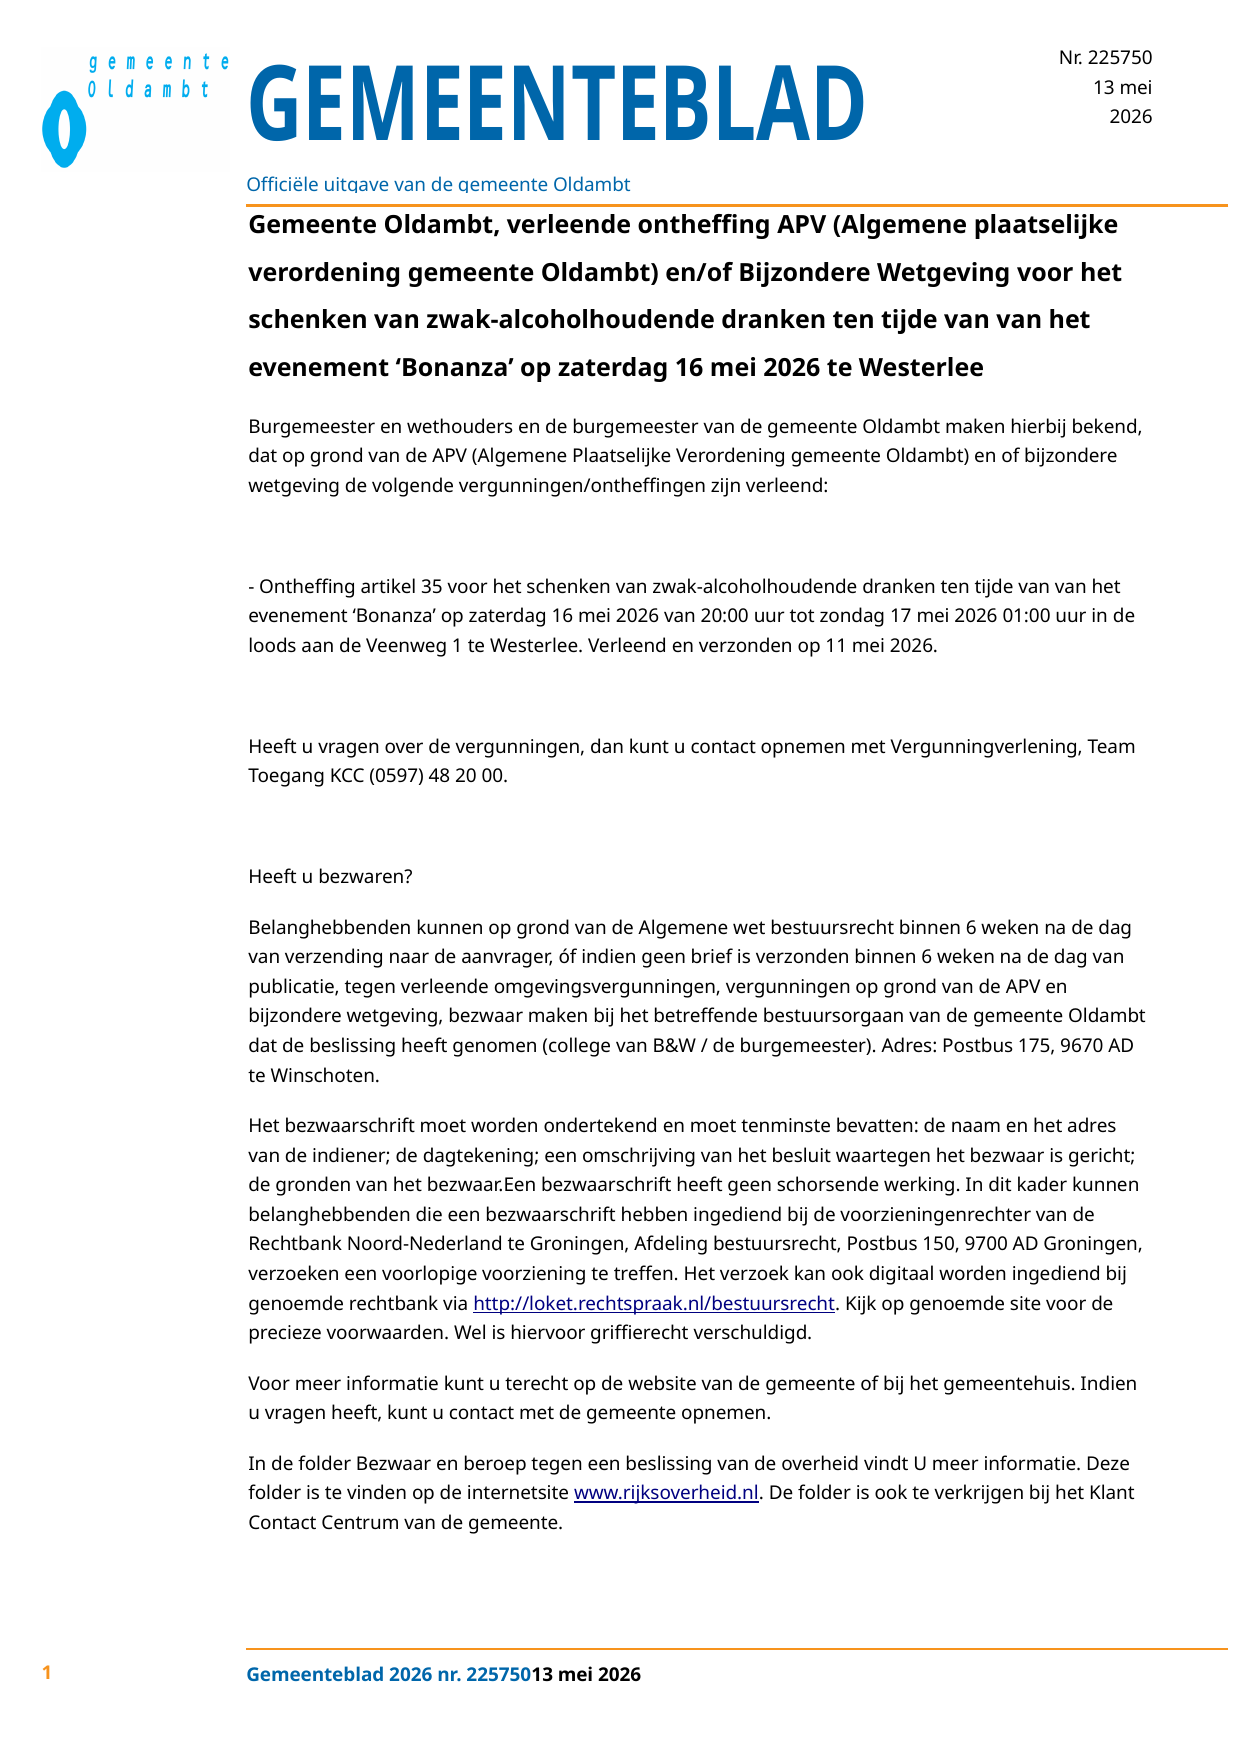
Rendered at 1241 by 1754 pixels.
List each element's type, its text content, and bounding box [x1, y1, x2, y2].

text Voor meer informatie kunt u terecht op de website van de gemeente of bij het gemeentehuis. Indien u vragen heeft, kunt u contact met de gemeente opnemen. [248, 1370, 1152, 1425]
text Burgemeester en wethouders en de burgemeester van de gemeente Oldambt maken hierbij bekend, dat op grond van de APV (Algemene Plaatselijke Verordening gemeente Oldambt) en of bijzondere wetgeving de volgende vergunningen/ontheffingen zijn verleend: [248, 413, 1152, 498]
text Heeft u bezwaren? [248, 863, 1152, 889]
text - Ontheffing artikel 35 voor het schenken van zwak-alcoholhoudende dranken ten tijde van van het evenement ‘Bonanza’ op zaterdag 16 mei 2026 van 20:00 uur tot zondag 17 mei 2026 01:00 uur in de loods aan de Veenweg 1 te Westerlee. Verleend en verzonden op 11 mei 2026. [248, 573, 1152, 658]
picture [41, 47, 231, 172]
text Het bezwaarschrift moet worden ondertekend en moet tenminste bevatten: de naam en het adres van de indiener; de dagtekening; een omschrijving van het besluit waartegen het bezwaar is gericht; de gronden van het bezwaar.Een bezwaarschrift heeft geen schorsende werking. In dit kader kunnen belanghebbenden die een bezwaarschrift hebben ingediend bij de voorzieningenrechter van de Rechtbank Noord-Nederland te Groningen, Afdeling bestuursrecht, Postbus 150, 9700 AD Groningen, verzoeken een voorlopige voorziening te treffen. Het verzoek kan ook digitaal worden ingediend bij genoemde rechtbank via http://loket.rechtspraak.nl/bestuursrecht. Kijk op genoemde site voor de precieze voorwaarden. Wel is hiervoor griffierecht verschuldigd. [248, 1112, 1152, 1345]
text Belanghebbenden kunnen op grond van de Algemene wet bestuursrecht binnen 6 weken na de dag van verzending naar de aanvrager, óf indien geen brief is verzonden binnen 6 weken na de dag van publicatie, tegen verleende omgevingsvergunningen, vergunningen op grond van de APV en bijzondere wetgeving, bezwaar maken bij het betreffende bestuursorgaan van de gemeente Oldambt dat de beslissing heeft genomen (college van B&W / de burgemeester). Adres: Postbus 175, 9670 AD te Winschoten. [248, 914, 1152, 1088]
text Gemeente Oldambt, verleende ontheffing APV (Algemene plaatselijke verordening gemeente Oldambt) en/of Bijzondere Wetgeving voor het schenken van zwak-alcoholhoudende dranken ten tijde van van het evenement ‘Bonanza’ op zaterdag 16 mei 2026 te Westerlee [248, 207, 1152, 384]
text In de folder Bezwaar en beroep tegen een beslissing van de overheid vindt U meer informatie. Deze folder is te vinden op de internetsite www.rijksoverheid.nl. De folder is ook te verkrijgen bij het Klant Contact Centrum van de gemeente. [248, 1450, 1152, 1535]
text Heeft u vragen over de vergunningen, dan kunt u contact opnemen met Vergunningverlening, Team Toegang KCC (0597) 48 20 00. [248, 733, 1152, 788]
